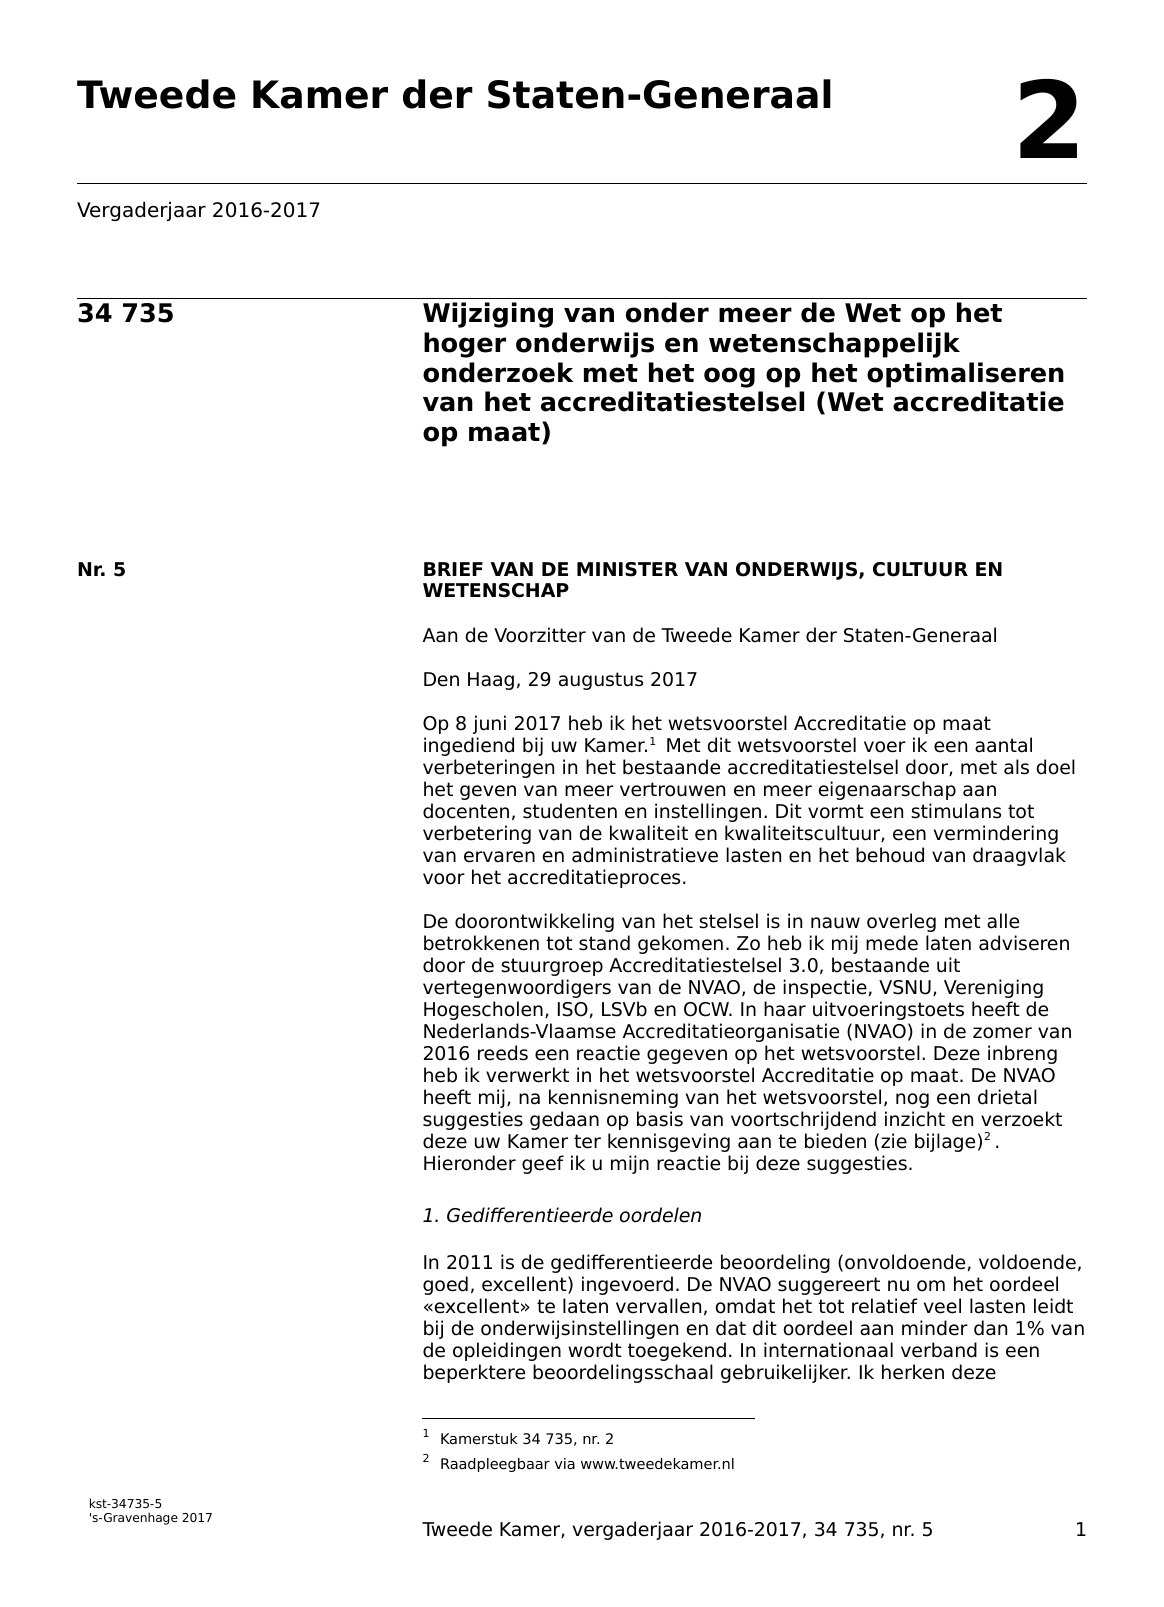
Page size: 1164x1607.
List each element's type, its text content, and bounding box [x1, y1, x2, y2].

table_header 2 [886, 59, 1087, 183]
subtitle 1. Gedifferentieerde oordelen [422, 1205, 1087, 1227]
text kst-34735-5 [88, 1497, 323, 1511]
text Aan de Voorzitter van de Tweede Kamer der Staten-Generaal [422, 624, 1087, 647]
text Kamerstuk 34 735, nr. 2 [422, 1427, 1087, 1449]
table_header Tweede Kamer der Staten-Generaal [77, 59, 886, 183]
text In 2011 is de gedifferentieerde beoordeling (onvoldoende, voldoende, goed, excellent) ingevoerd. De NVAO suggereert nu om het oordeel «excellent» te laten vervallen, omdat het tot relatief veel lasten leidt bij de onderwijsinstellingen en dat dit oordeel aan minder dan 1% van de opleidingen wordt toegekend. In internationaal verband is een beperktere beoordelingsschaal gebruikelijker. Ik herken deze [422, 1252, 1087, 1383]
subtitle 34 735 Wijziging van onder meer de Wet op het hoger onderwijs en wetenschappelijk onderzoek met het oog op het optimaliseren van het accreditatiestelsel (Wet accreditatie op maat) [77, 299, 1087, 447]
table_cell Vergaderjaar 2016-2017 [77, 184, 1087, 298]
text De doorontwikkeling van het stelsel is in nauw overleg met alle betrokkenen tot stand gekomen. Zo heb ik mij mede laten adviseren door de stuurgroep Accreditatiestelsel 3.0, bestaande uit vertegenwoordigers van de NVAO, de inspectie, VSNU, Vereniging Hogescholen, ISO, LSVb en OCW. In haar uitvoeringstoets heeft de Nederlands-Vlaamse Accreditatieorganisatie (NVAO) in de zomer van 2016 reeds een reactie gegeven op het wetsvoorstel. Deze inbreng heb ik verwerkt in het wetsvoorstel Accreditatie op maat. De NVAO heeft mij, na kennisneming van het wetsvoorstel, nog een drietal suggesties gedaan op basis van voortschrijdend inzicht en verzoekt deze uw Kamer ter kennisgeving aan te bieden (zie bijlage). Hieronder geef ik u mijn reactie bij deze suggesties. [422, 911, 1087, 1175]
text 's-Gravenhage 2017 [88, 1511, 323, 1525]
text Op 8 juni 2017 heb ik het wetsvoorstel Accreditatie op maat ingediend bij uw Kamer. Met dit wetsvoorstel voer ik een aantal verbeteringen in het bestaande accreditatiestelsel door, met als doel het geven van meer vertrouwen en meer eigenaarschap aan docenten, studenten en instellingen. Dit vormt een stimulans tot verbetering van de kwaliteit en kwaliteitscultuur, een vermindering van ervaren en administratieve lasten en het behoud van draagvlak voor het accreditatieproces. [422, 713, 1087, 889]
text Den Haag, 29 augustus 2017 [422, 669, 1087, 691]
subtitle Nr. 5 BRIEF VAN DE MINISTER VAN ONDERWIJS, CULTUUR EN WETENSCHAP [77, 558, 1087, 602]
text Raadpleegbaar via www.tweedekamer.nl [422, 1452, 1087, 1474]
